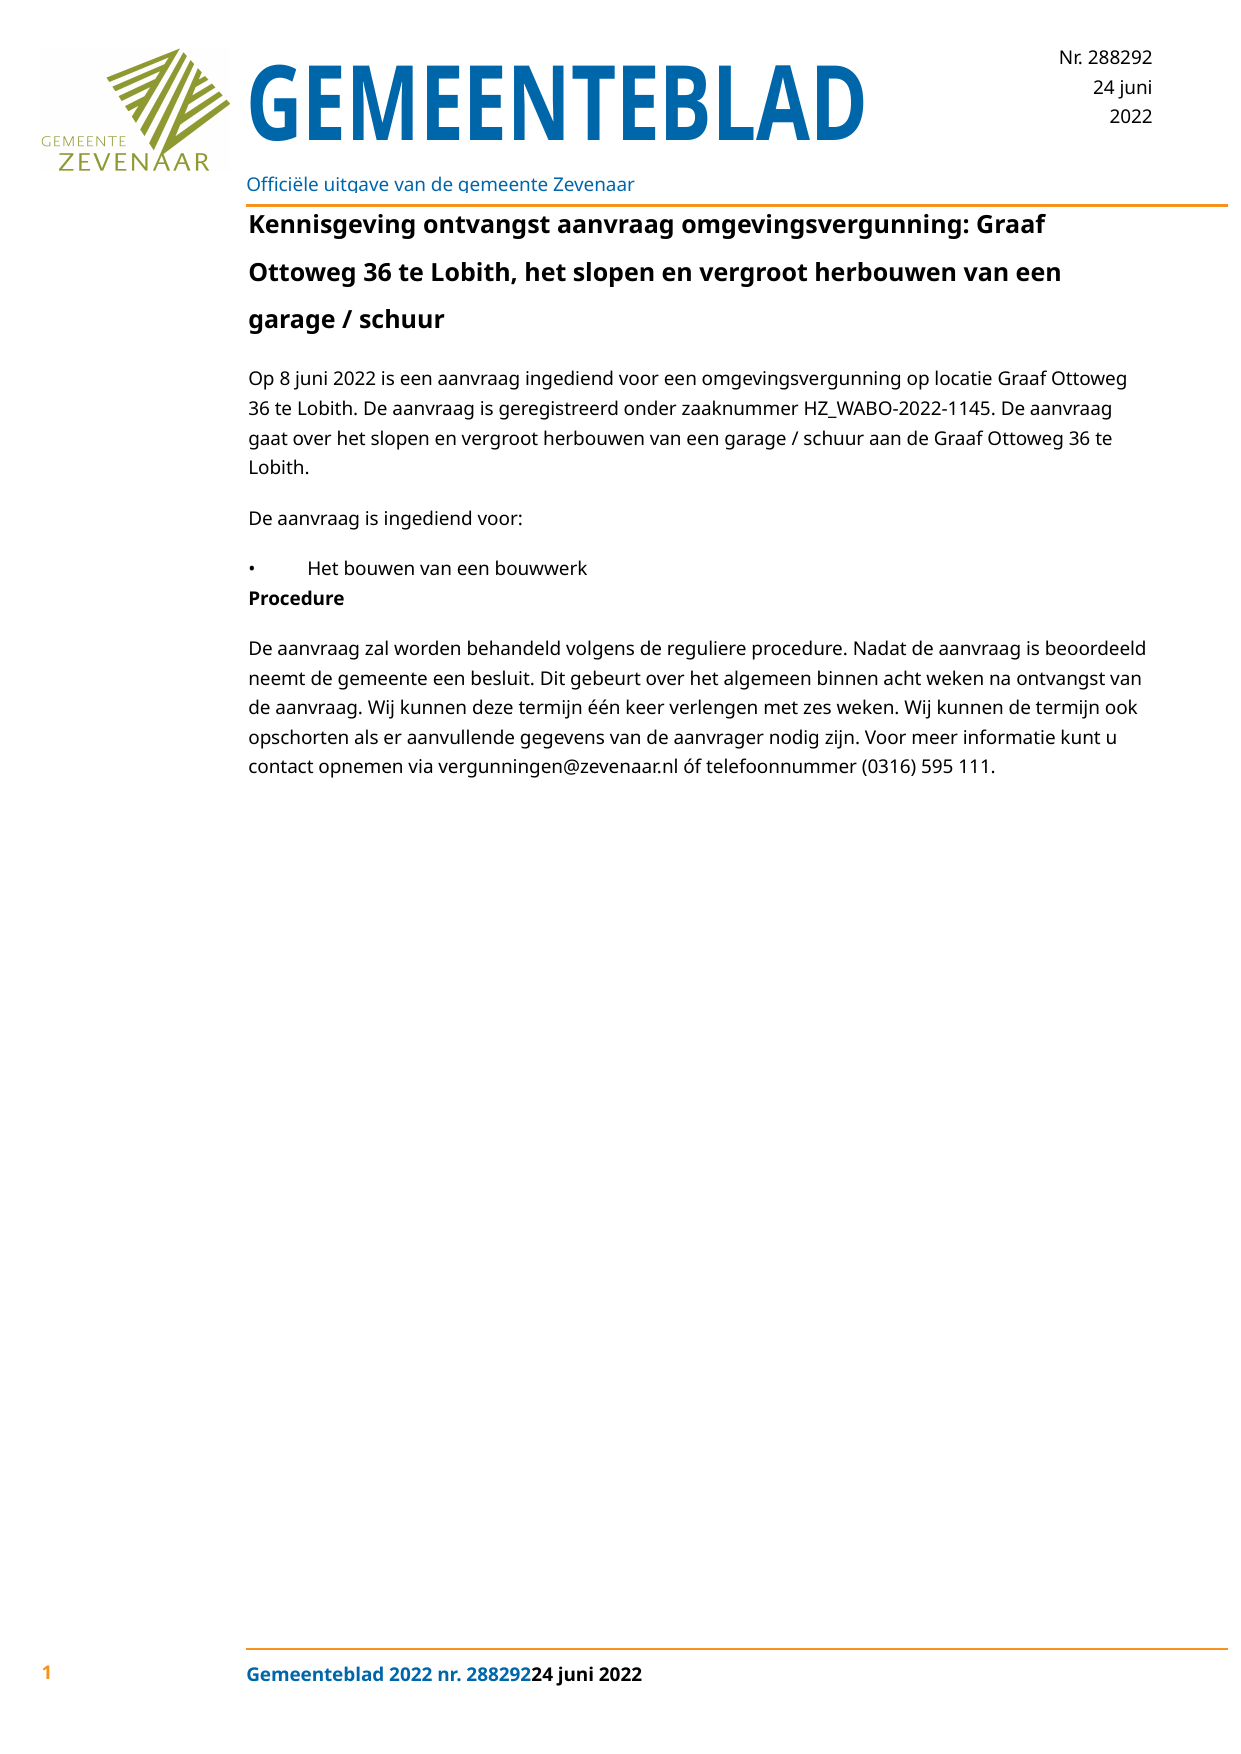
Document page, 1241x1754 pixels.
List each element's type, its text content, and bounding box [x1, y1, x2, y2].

picture [41, 47, 231, 172]
text Kennisgeving ontvangst aanvraag omgevingsvergunning: Graaf Ottoweg 36 te Lobith, het slopen en vergroot herbouwen van een garage / schuur [248, 207, 1152, 336]
text De aanvraag zal worden behandeld volgens de reguliere procedure. Nadat de aanvraag is beoordeeld neemt de gemeente een besluit. Dit gebeurt over het algemeen binnen acht weken na ontvangst van de aanvraag. Wij kunnen deze termijn één keer verlengen met zes weken. Wij kunnen de termijn ook opschorten als er aanvullende gegevens van de aanvrager nodig zijn. Voor meer informatie kunt u contact opnemen via vergunningen@zevenaar.nl óf telefoonnummer (0316) 595 111. [248, 635, 1152, 779]
list Het bouwen van een bouwwerk [248, 555, 1152, 581]
text Procedure [248, 585, 1152, 610]
text Op 8 juni 2022 is een aanvraag ingediend voor een omgevingsvergunning op locatie Graaf Ottoweg 36 te Lobith. De aanvraag is geregistreerd onder zaaknummer HZ_WABO-2022-1145. De aanvraag gaat over het slopen en vergroot herbouwen van een garage / schuur aan de Graaf Ottoweg 36 te Lobith. [248, 366, 1152, 480]
text De aanvraag is ingediend voor: [248, 505, 1152, 530]
